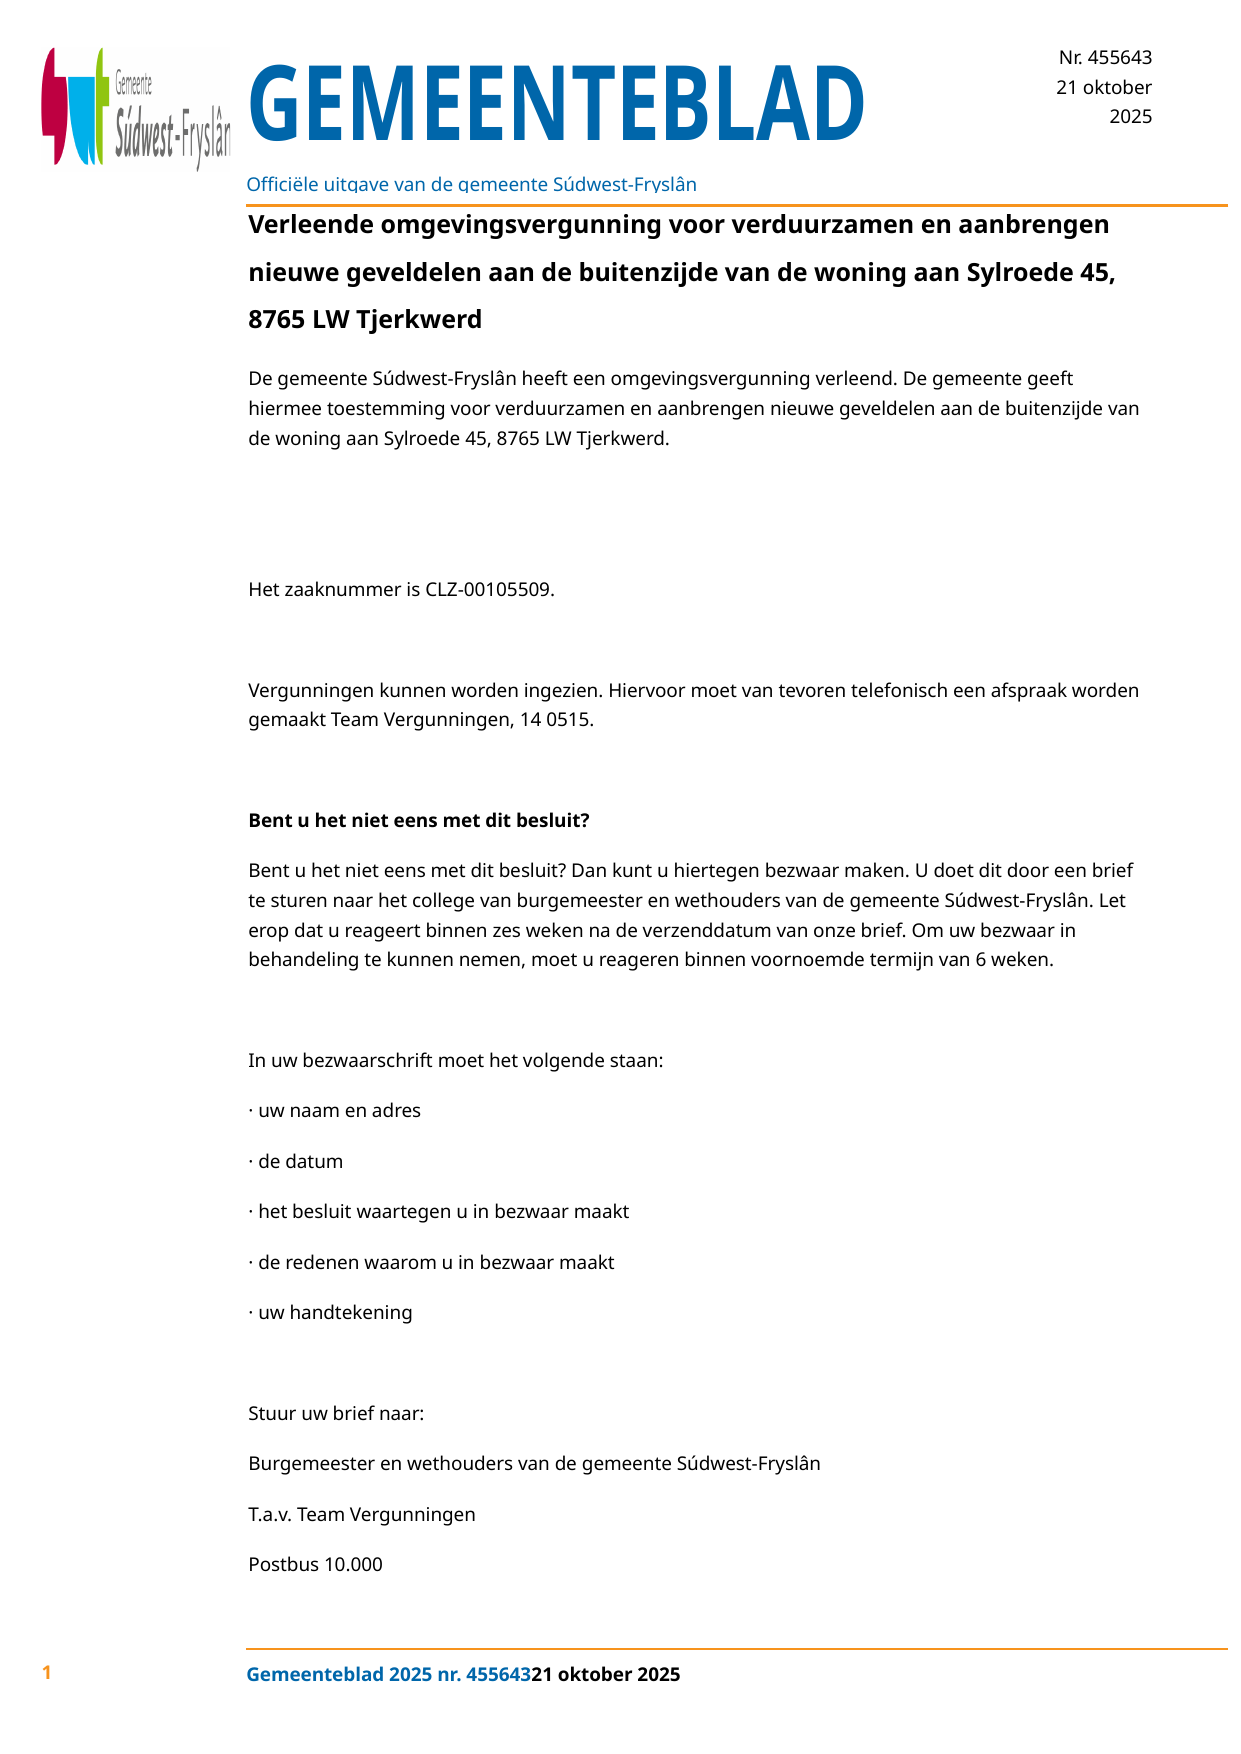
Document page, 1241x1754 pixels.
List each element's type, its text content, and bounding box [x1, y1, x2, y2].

text Bent u het niet eens met dit besluit? Dan kunt u hiertegen bezwaar maken. U doet dit door een brief te sturen naar het college van burgemeester en wethouders van de gemeente Súdwest-Fryslân. Let erop dat u reageert binnen zes weken na de verzenddatum van onze brief. Om uw bezwaar in behandeling te kunnen nemen, moet u reageren binnen voornoemde termijn van 6 weken. [248, 858, 1152, 972]
text In uw bezwaarschrift moet het volgende staan: [248, 1047, 1152, 1073]
text T.a.v. Team Vergunningen [248, 1501, 1152, 1527]
text Postbus 10.000 [248, 1551, 1152, 1577]
picture [41, 47, 231, 172]
text · uw handtekening [248, 1299, 1152, 1325]
text Burgemeester en wethouders van de gemeente Súdwest-Fryslân [248, 1451, 1152, 1476]
text De gemeente Súdwest-Fryslân heeft een omgevingsvergunning verleend. De gemeente geeft hiermee toestemming voor verduurzamen en aanbrengen nieuwe geveldelen aan de buitenzijde van de woning aan Sylroede 45, 8765 LW Tjerkwerd. [248, 366, 1152, 450]
text · uw naam en adres [248, 1098, 1152, 1123]
text Het zaaknummer is CLZ-00105509. [248, 576, 1152, 602]
text · het besluit waartegen u in bezwaar maakt [248, 1198, 1152, 1224]
text Bent u het niet eens met dit besluit? [248, 807, 1152, 833]
text Stuur uw brief naar: [248, 1400, 1152, 1426]
text · de redenen waarom u in bezwaar maakt [248, 1249, 1152, 1274]
text Vergunningen kunnen worden ingezien. Hiervoor moet van tevoren telefonisch een afspraak worden gemaakt Team Vergunningen, 14 0515. [248, 677, 1152, 732]
text Verleende omgevingsvergunning voor verduurzamen en aanbrengen nieuwe geveldelen aan de buitenzijde van de woning aan Sylroede 45, 8765 LW Tjerkwerd [248, 207, 1152, 336]
text · de datum [248, 1148, 1152, 1174]
